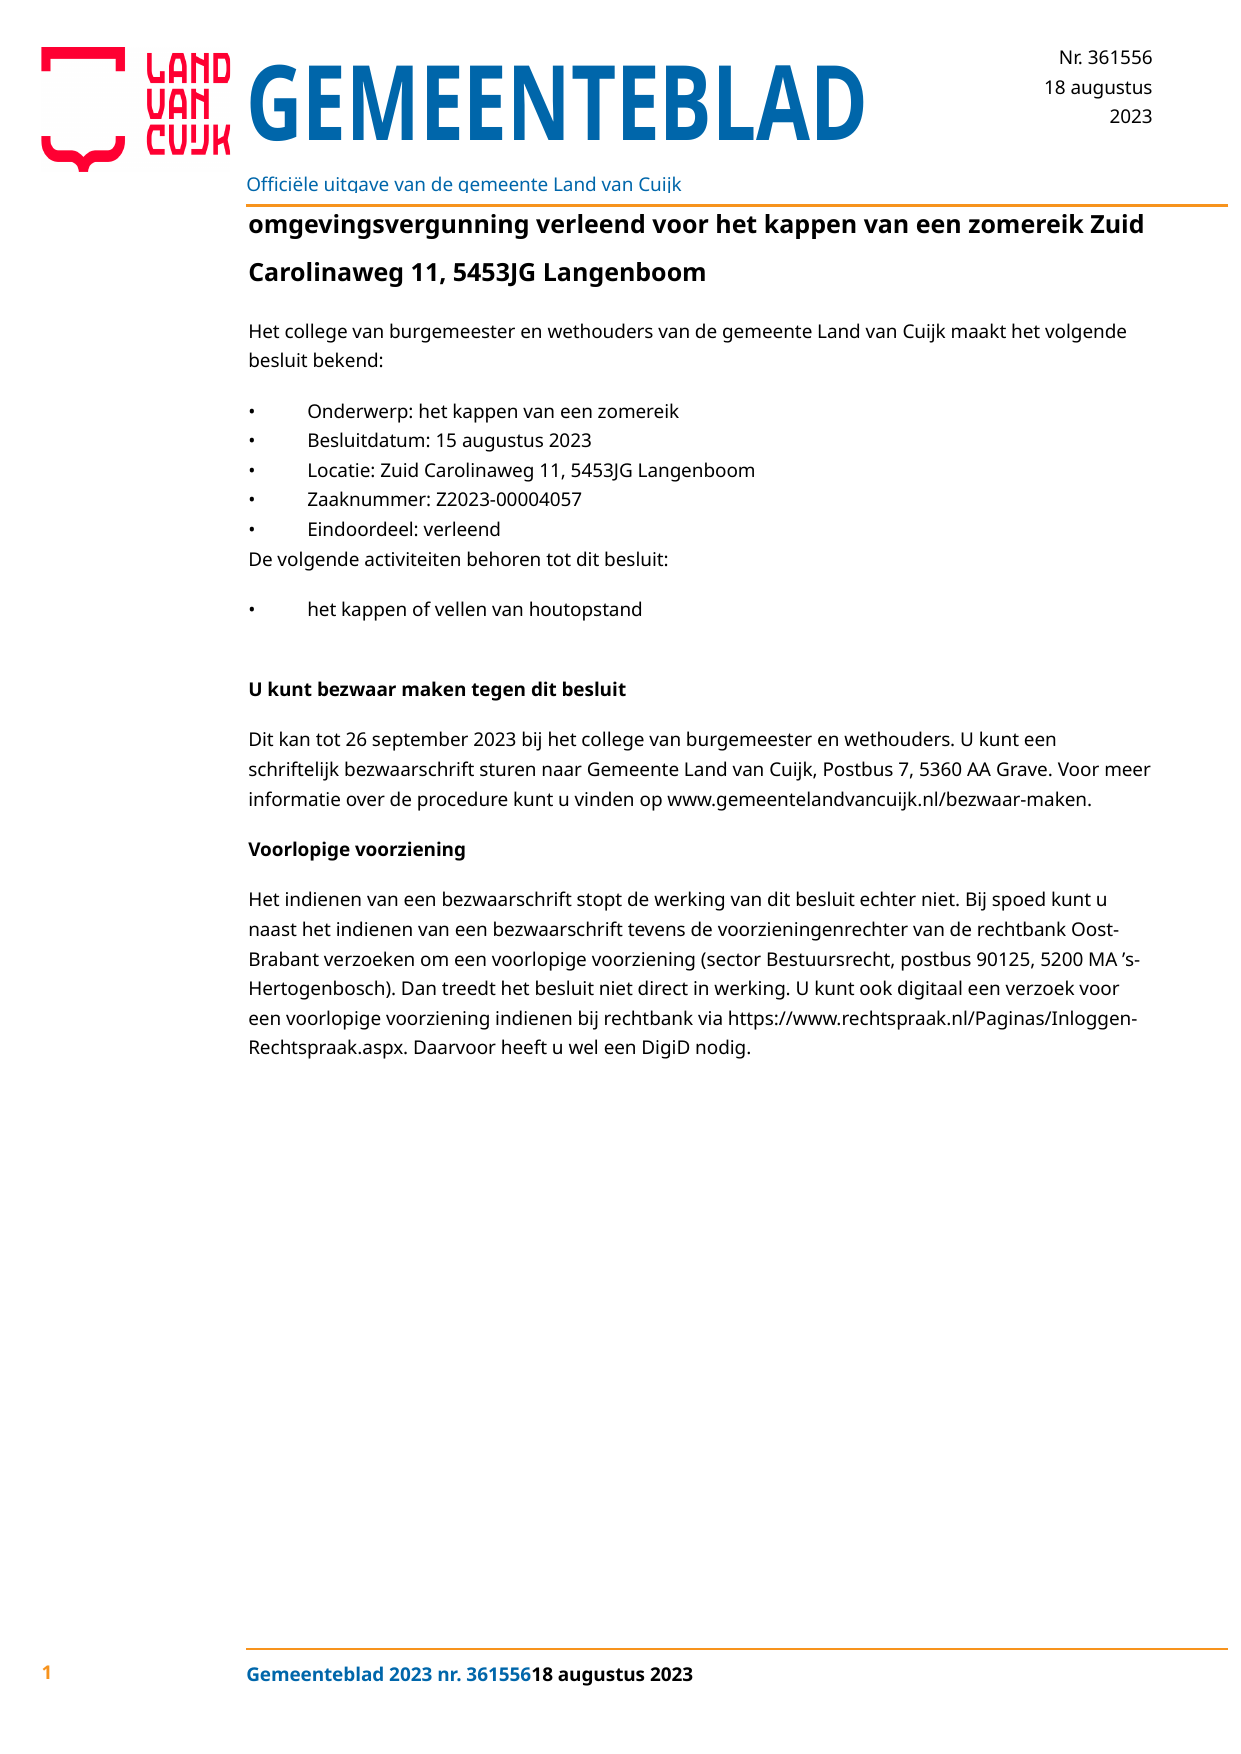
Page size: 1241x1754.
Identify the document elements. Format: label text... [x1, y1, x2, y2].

text U kunt bezwaar maken tegen dit besluit [248, 676, 1152, 702]
text Dit kan tot 26 september 2023 bij het college van burgemeester en wethouders. U kunt een schriftelijk bezwaarschrift sturen naar Gemeente Land van Cuijk, Postbus 7, 5360 AA Grave. Voor meer informatie over de procedure kunt u vinden op www.gemeentelandvancuijk.nl/bezwaar-maken. [248, 727, 1152, 812]
picture [41, 47, 231, 172]
text Het college van burgemeester en wethouders van de gemeente Land van Cuijk maakt het volgende besluit bekend: [248, 318, 1152, 373]
text Voorlopige voorziening [248, 836, 1152, 862]
text Het indienen van een bezwaarschrift stopt de werking van dit besluit echter niet. Bij spoed kunt u naast het indienen van een bezwaarschrift tevens de voorzieningenrechter van de rechtbank Oost-Brabant verzoeken om een voorlopige voorziening (sector Bestuursrecht, postbus 90125, 5200 MA ’s-Hertogenbosch). Dan treedt het besluit niet direct in werking. U kunt ook digitaal een verzoek voor een voorlopige voorziening indienen bij rechtbank via https://www.rechtspraak.nl/Paginas/Inloggen-Rechtspraak.aspx. Daarvoor heeft u wel een DigiD nodig. [248, 887, 1152, 1060]
list Eindoordeel: verleend [248, 516, 1152, 542]
list Onderwerp: het kappen van een zomereik [248, 398, 1152, 424]
list Besluitdatum: 15 augustus 2023 [248, 427, 1152, 453]
text De volgende activiteiten behoren tot dit besluit: [248, 546, 1152, 572]
list Zaaknummer: Z2023-00004057 [248, 487, 1152, 512]
list Locatie: Zuid Carolinaweg 11, 5453JG Langenboom [248, 457, 1152, 483]
text omgevingsvergunning verleend voor het kappen van een zomereik Zuid Carolinaweg 11, 5453JG Langenboom [248, 207, 1152, 288]
list het kappen of vellen van houtopstand [248, 596, 1152, 622]
